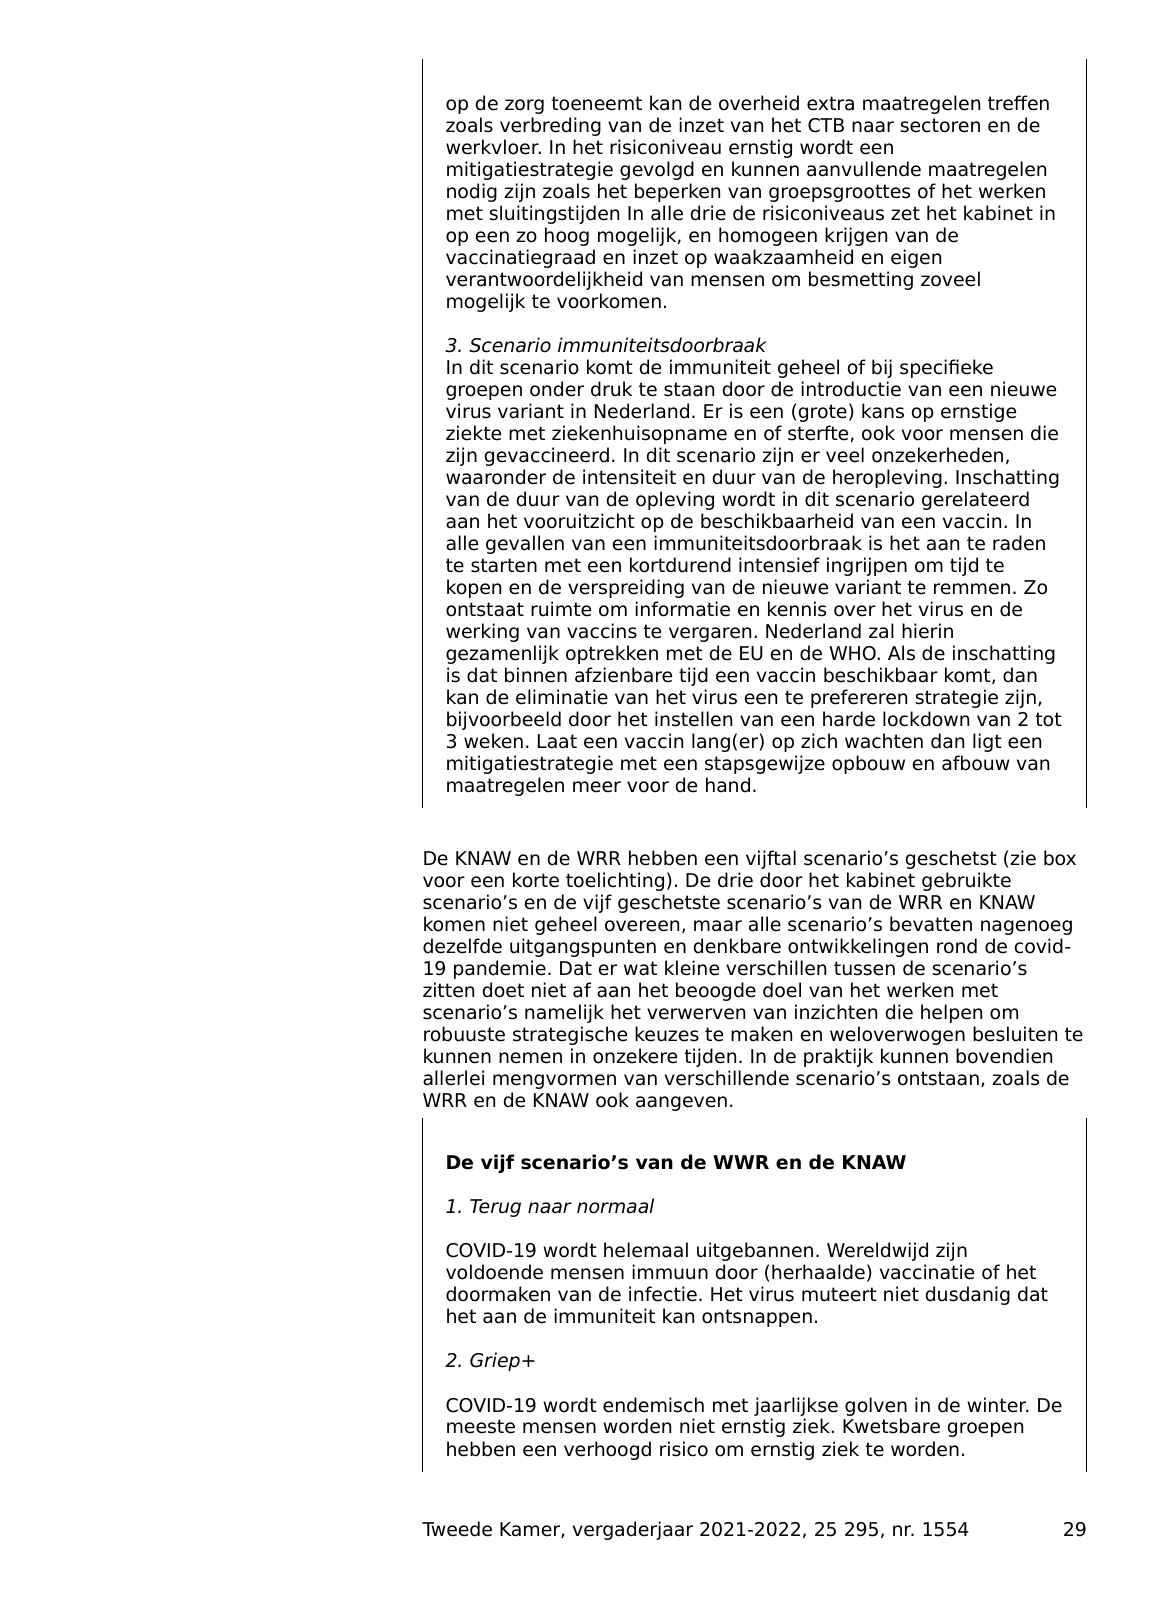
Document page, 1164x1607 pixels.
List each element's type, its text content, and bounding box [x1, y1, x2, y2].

table_header op de zorg toeneemt kan de overheid extra maatregelen treffen zoals verbreding van de inzet van het CTB naar sectoren en de werkvloer. In het risiconiveau ernstig wordt een mitigatiestrategie gevolgd en kunnen aanvullende maatregelen nodig zijn zoals het beperken van groepsgroottes of het werken met sluitingstijden In alle drie de risiconiveaus zet het kabinet in op een zo hoog mogelijk, en homogeen krijgen van de vaccinatiegraad en inzet op waakzaamheid en eigen verantwoordelijkheid van mensen om besmetting zoveel mogelijk te voorkomen. 3. Scenario immuniteitsdoorbraak In dit scenario komt de immuniteit geheel of bij specifieke groepen onder druk te staan door de introductie van een nieuwe virus variant in Nederland. Er is een (grote) kans op ernstige ziekte met ziekenhuisopname en of sterfte, ook voor mensen die zijn gevaccineerd. In dit scenario zijn er veel onzekerheden, waaronder de intensiteit en duur van de heropleving. Inschatting van de duur van de opleving wordt in dit scenario gerelateerd aan het vooruitzicht op de beschikbaarheid van een vaccin. In alle gevallen van een immuniteitsdoorbraak is het aan te raden te starten met een kortdurend intensief ingrijpen om tijd te kopen en de verspreiding van de nieuwe variant te remmen. Zo ontstaat ruimte om informatie en kennis over het virus en de werking van vaccins te vergaren. Nederland zal hierin gezamenlijk optrekken met de EU en de WHO. Als de inschatting is dat binnen afzienbare tijd een vaccin beschikbaar komt, dan kan de eliminatie van het virus een te prefereren strategie zijn, bijvoorbeeld door het instellen van een harde lockdown van 2 tot 3 weken. Laat een vaccin lang(er) op zich wachten dan ligt een mitigatiestrategie met een stapsgewijze opbouw en afbouw van maatregelen meer voor de hand. [423, 59, 1086, 808]
text De KNAW en de WRR hebben een vijftal scenario’s geschetst (zie box voor een korte toelichting). De drie door het kabinet gebruikte scenario’s en de vijf geschetste scenario’s van de WRR en KNAW komen niet geheel overeen, maar alle scenario’s bevatten nagenoeg dezelfde uitgangspunten en denkbare ontwikkelingen rond de covid-19 pandemie. Dat er wat kleine verschillen tussen de scenario’s zitten doet niet af aan het beoogde doel van het werken met scenario’s namelijk het verwerven van inzichten die helpen om robuuste strategische keuzes te maken en weloverwogen besluiten te kunnen nemen in onzekere tijden. In de praktijk kunnen bovendien allerlei mengvormen van verschillende scenario’s ontstaan, zoals de WRR en de KNAW ook aangeven. [422, 848, 1087, 1112]
table_header De vijf scenario’s van de WWR en de KNAW 1. Terug naar normaal COVID-19 wordt helemaal uitgebannen. Wereldwijd zijn voldoende mensen immuun door (herhaalde) vaccinatie of het doormaken van de infectie. Het virus muteert niet dusdanig dat het aan de immuniteit kan ontsnappen. 2. Griep+ COVID-19 wordt endemisch met jaarlijkse golven in de winter. De meeste mensen worden niet ernstig ziek. Kwetsbare groepen hebben een verhoogd risico om ernstig ziek te worden. [423, 1118, 1086, 1472]
